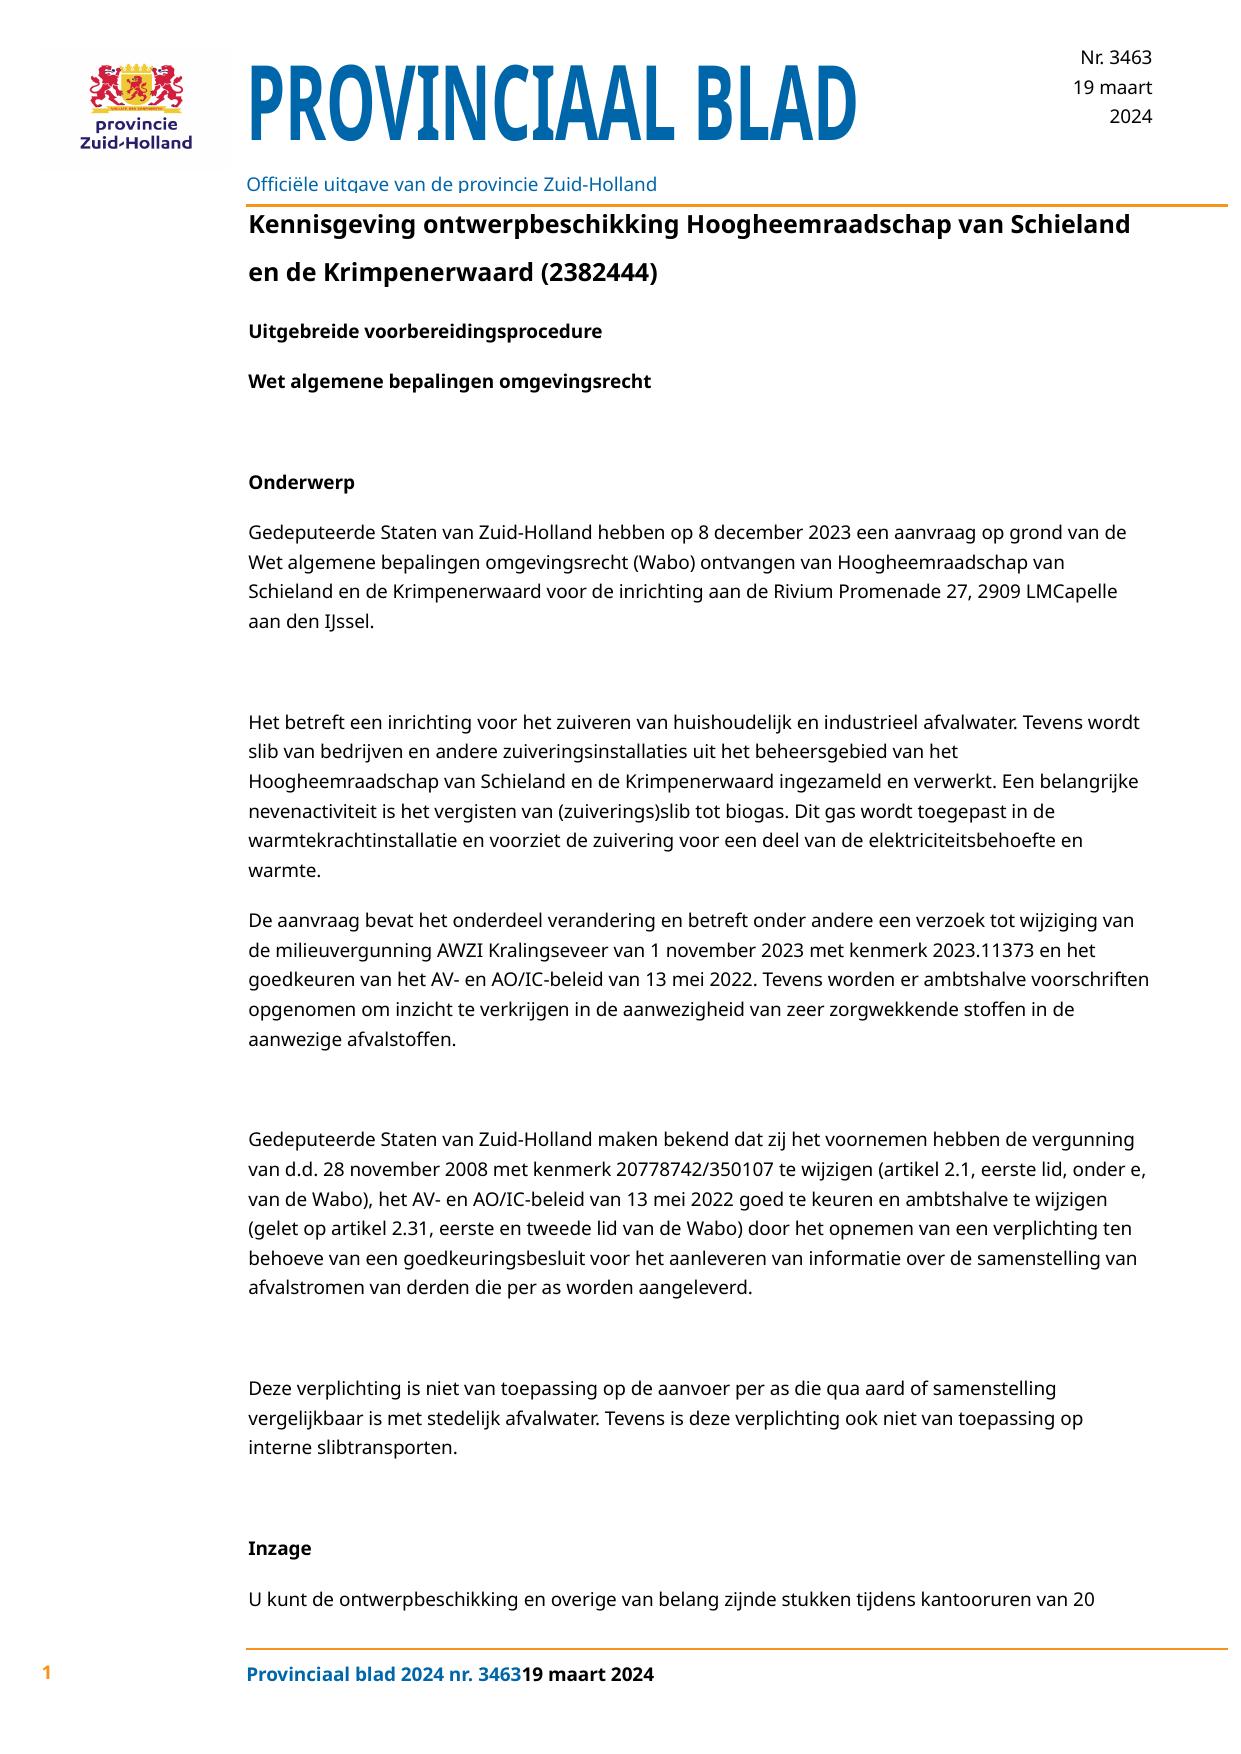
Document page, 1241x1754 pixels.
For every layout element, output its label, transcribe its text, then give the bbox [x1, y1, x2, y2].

text Deze verplichting is niet van toepassing op de aanvoer per as die qua aard of samenstelling vergelijkbaar is met stedelijk afvalwater. Tevens is deze verplichting ook niet van toepassing op interne slibtransporten. [248, 1375, 1152, 1460]
text Kennisgeving ontwerpbeschikking Hoogheemraadschap van Schieland en de Krimpenerwaard (2382444) [248, 207, 1152, 288]
text Gedeputeerde Staten van Zuid-Holland hebben op 8 december 2023 een aanvraag op grond van de Wet algemene bepalingen omgevingsrecht (Wabo) ontvangen van Hoogheemraadschap van Schieland en de Krimpenerwaard voor de inrichting aan de Rivium Promenade 27, 2909 LMCapelle aan den IJssel. [248, 519, 1152, 634]
text U kunt de ontwerpbeschikking en overige van belang zijnde stukken tijdens kantooruren van 20 [248, 1586, 1152, 1612]
text Gedeputeerde Staten van Zuid-Holland maken bekend dat zij het voornemen hebben de vergunning van d.d. 28 november 2008 met kenmerk 20778742/350107 te wijzigen (artikel 2.1, eerste lid, onder e, van de Wabo), het AV- en AO/IC-beleid van 13 mei 2022 goed te keuren en ambtshalve te wijzigen (gelet op artikel 2.31, eerste en tweede lid van de Wabo) door het opnemen van een verplichting ten behoeve van een goedkeuringsbesluit voor het aanleveren van informatie over de samenstelling van afvalstromen van derden die per as worden aangeleverd. [248, 1127, 1152, 1300]
text De aanvraag bevat het onderdeel verandering en betreft onder andere een verzoek tot wijziging van de milieuvergunning AWZI Kralingseveer van 1 november 2023 met kenmerk 2023.11373 en het goedkeuren van het AV- en AO/IC-beleid van 13 mei 2022. Tevens worden er ambtshalve voorschriften opgenomen om inzicht te verkrijgen in de aanwezigheid van zeer zorgwekkende stoffen in de aanwezige afvalstoffen. [248, 907, 1152, 1052]
text Inzage [248, 1535, 1152, 1561]
text Wet algemene bepalingen omgevingsrecht [248, 368, 1152, 394]
text Het betreft een inrichting voor het zuiveren van huishoudelijk en industrieel afvalwater. Tevens wordt slib van bedrijven en andere zuiveringsinstallaties uit het beheersgebied van het Hoogheemraadschap van Schieland en de Krimpenerwaard ingezameld en verwerkt. Een belangrijke nevenactiviteit is het vergisten van (zuiverings)slib tot biogas. Dit gas wordt toegepast in de warmtekrachtinstallatie en voorziet de zuivering voor een deel van de elektriciteitsbehoefte en warmte. [248, 709, 1152, 883]
text Uitgebreide voorbereidingsprocedure [248, 318, 1152, 344]
picture [41, 47, 231, 172]
text Onderwerp [248, 469, 1152, 495]
